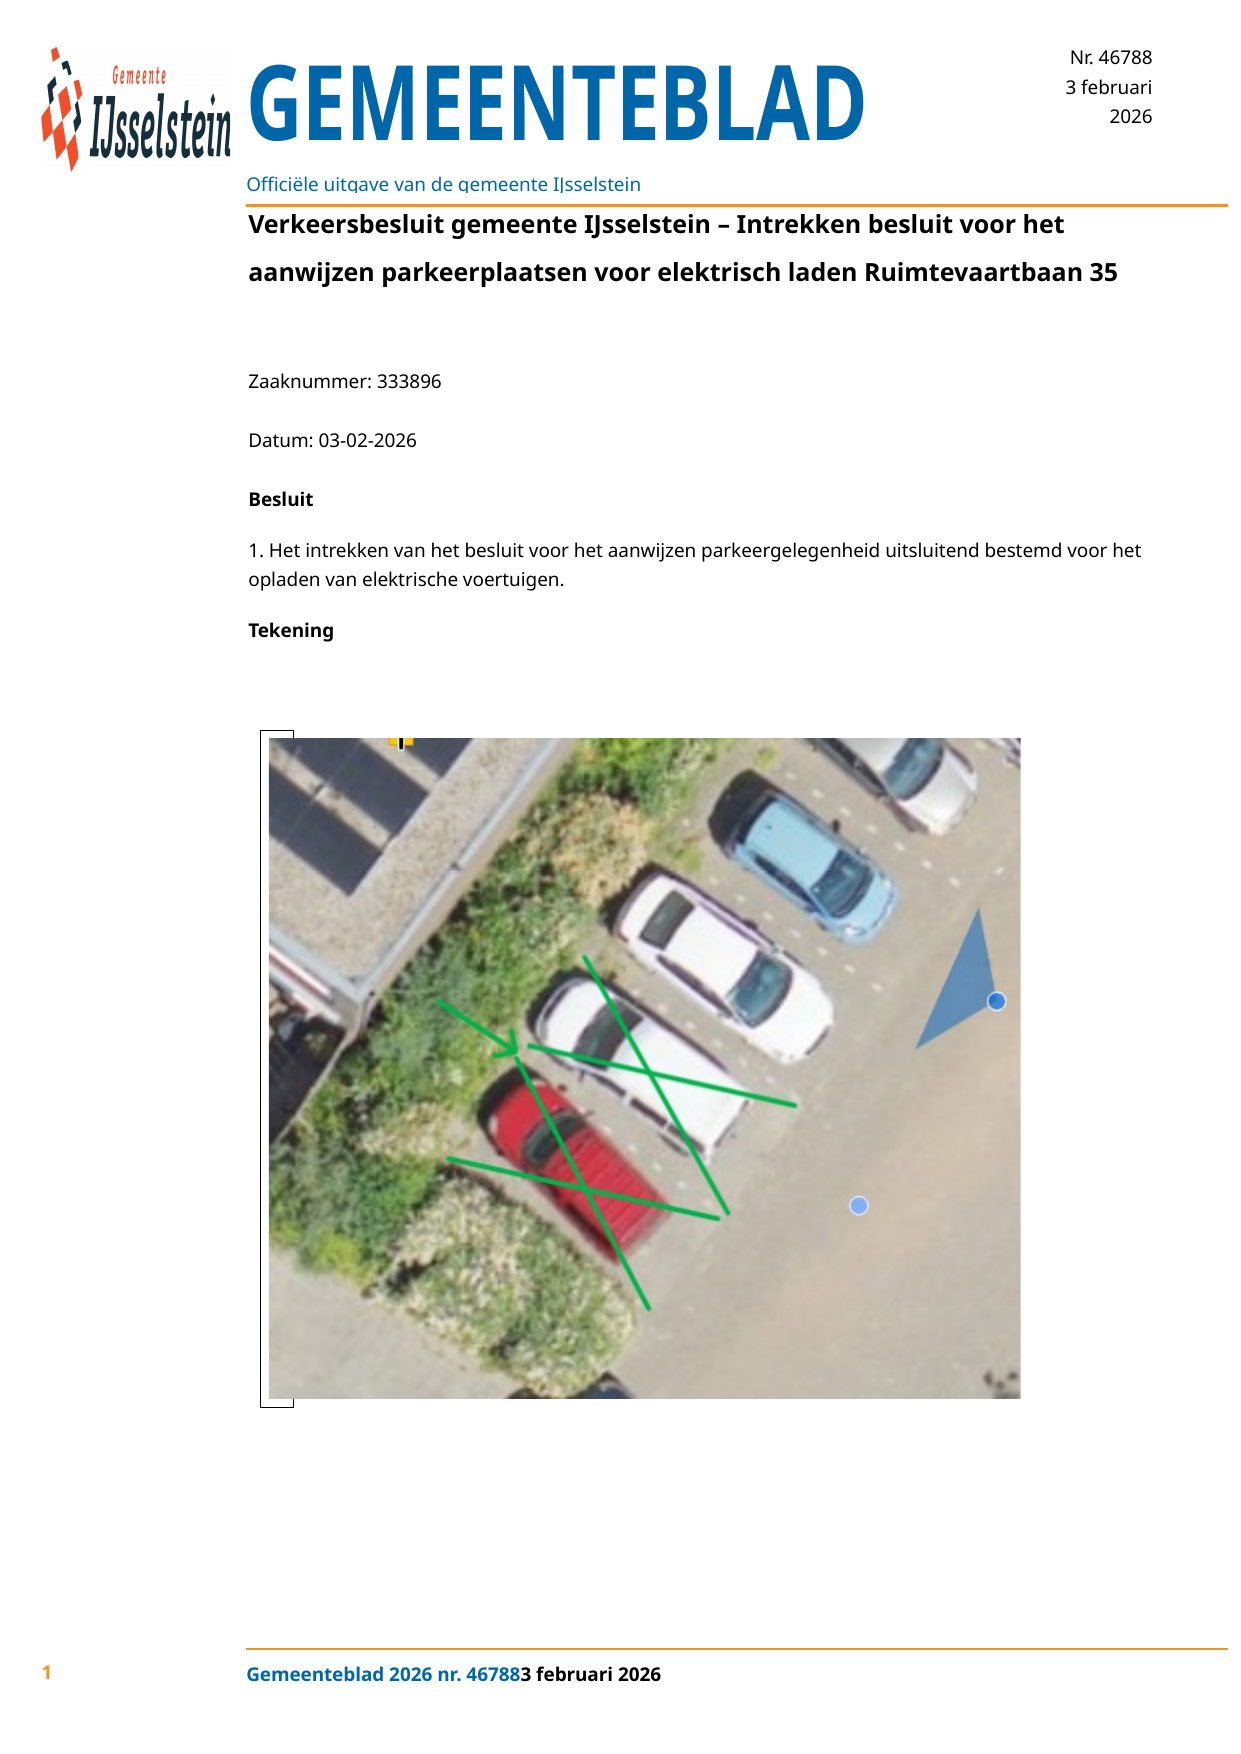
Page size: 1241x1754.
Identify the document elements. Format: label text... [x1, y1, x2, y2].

text Datum: 03-02-2026 [248, 427, 1152, 453]
text Besluit [248, 487, 1152, 512]
text 1. Het intrekken van het besluit voor het aanwijzen parkeergelegenheid uitsluitend bestemd voor het opladen van elektrische voertuigen. [248, 537, 1152, 592]
text Verkeersbesluit gemeente IJsselstein – Intrekken besluit voor het aanwijzen parkeerplaatsen voor elektrisch laden Ruimtevaartbaan 35 [248, 207, 1152, 288]
text Zaaknummer: 333896 [248, 368, 1152, 394]
picture [268, 738, 1021, 1399]
picture [41, 47, 231, 172]
text Tekening [248, 617, 1152, 643]
